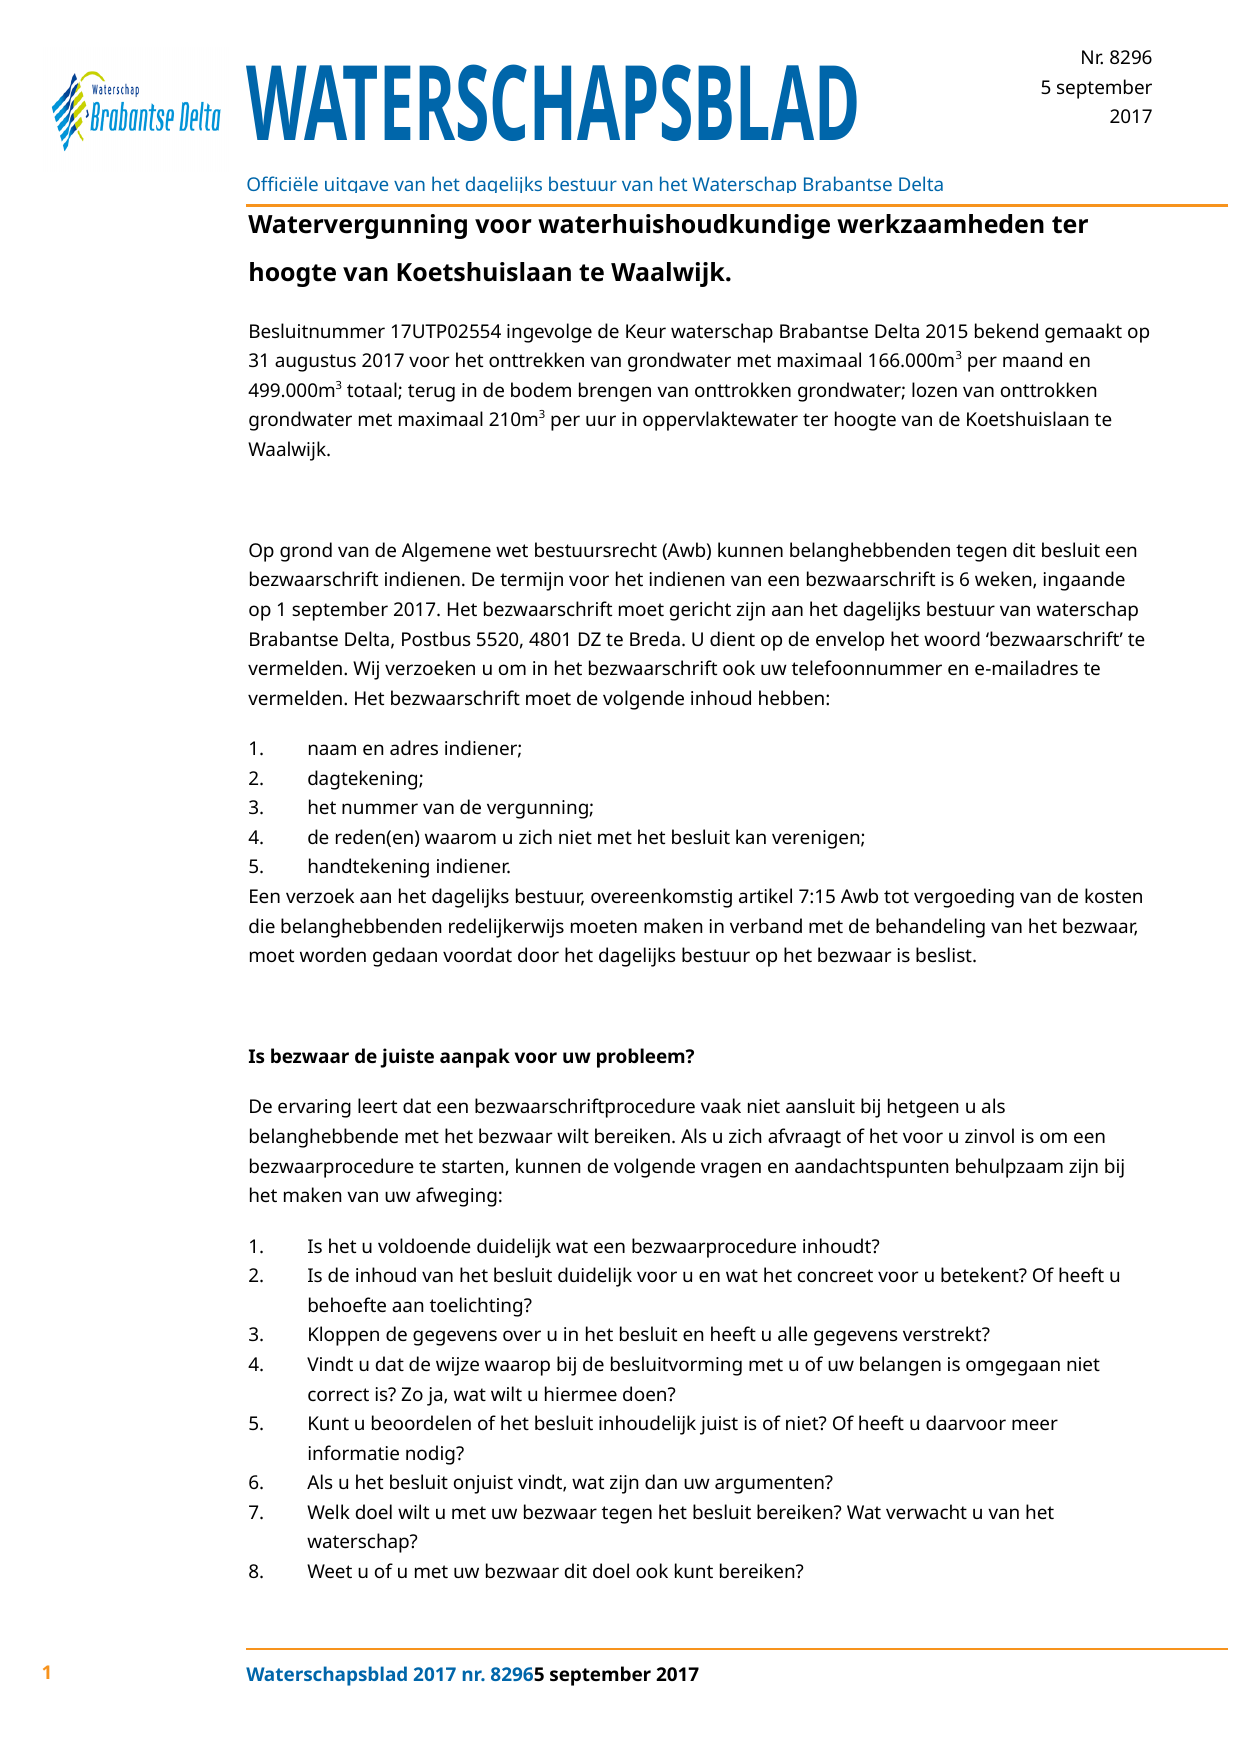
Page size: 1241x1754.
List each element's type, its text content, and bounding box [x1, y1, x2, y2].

list Welk doel wilt u met uw bezwaar tegen het besluit bereiken? Wat verwacht u van het waterschap? [248, 1499, 1152, 1554]
list Weet u of u met uw bezwaar dit doel ook kunt bereiken? [248, 1558, 1152, 1584]
list Kloppen de gegevens over u in het besluit en heeft u alle gegevens verstrekt? [248, 1322, 1152, 1347]
list dagtekening; [248, 765, 1152, 791]
list handtekening indiener. [248, 854, 1152, 879]
list Vindt u dat de wijze waarop bij de besluitvorming met u of uw belangen is omgegaan niet correct is? Zo ja, wat wilt u hiermee doen? [248, 1351, 1152, 1407]
list naam en adres indiener; [248, 735, 1152, 761]
text De ervaring leert dat een bezwaarschriftprocedure vaak niet aansluit bij hetgeen u als belanghebbende met het bezwaar wilt bereiken. Als u zich afvraagt of het voor u zinvol is om een bezwaarprocedure te starten, kunnen de volgende vragen en aandachtspunten behulpzaam zijn bij het maken van uw afweging: [248, 1094, 1152, 1208]
list Is de inhoud van het besluit duidelijk voor u en wat het concreet voor u betekent? Of heeft u behoefte aan toelichting? [248, 1262, 1152, 1318]
list het nummer van de vergunning; [248, 794, 1152, 820]
text Op grond van de Algemene wet bestuursrecht (Awb) kunnen belanghebbenden tegen dit besluit een bezwaarschrift indienen. De termijn voor het indienen van een bezwaarschrift is 6 weken, ingaande op 1 september 2017. Het bezwaarschrift moet gericht zijn aan het dagelijks bestuur van waterschap Brabantse Delta, Postbus 5520, 4801 DZ te Breda. U dient op de envelop het woord ‘bezwaarschrift’ te vermelden. Wij verzoeken u om in het bezwaarschrift ook uw telefoonnummer en e‑mailadres te vermelden. Het bezwaarschrift moet de volgende inhoud hebben: [248, 537, 1152, 711]
list Is het u voldoende duidelijk wat een bezwaarprocedure inhoudt? [248, 1233, 1152, 1259]
text Een verzoek aan het dagelijks bestuur, overeenkomstig artikel 7:15 Awb tot vergoeding van de kosten die belanghebbenden redelijkerwijs moeten maken in verband met de behandeling van het bezwaar, moet worden gedaan voordat door het dagelijks bestuur op het bezwaar is beslist. [248, 883, 1152, 968]
list Kunt u beoordelen of het besluit inhoudelijk juist is of niet? Of heeft u daarvoor meer informatie nodig? [248, 1410, 1152, 1466]
text Is bezwaar de juiste aanpak voor uw probleem? [248, 1043, 1152, 1069]
text Watervergunning voor waterhuishoudkundige werkzaamheden ter hoogte van Koetshuislaan te Waalwijk. [248, 207, 1152, 288]
list Als u het besluit onjuist vindt, wat zijn dan uw argumenten? [248, 1469, 1152, 1495]
list de reden(en) waarom u zich niet met het besluit kan verenigen; [248, 824, 1152, 850]
picture [41, 47, 231, 172]
text Besluitnummer 17UTP02554 ingevolge de Keur waterschap Brabantse Delta 2015 bekend gemaakt op 31 augustus 2017 voor het onttrekken van grondwater met maximaal 166.000m3 per maand en 499.000m3 totaal; terug in de bodem brengen van onttrokken grondwater; lozen van onttrokken grondwater met maximaal 210m3 per uur in oppervlaktewater ter hoogte van de Koetshuislaan te Waalwijk. [248, 318, 1152, 462]
